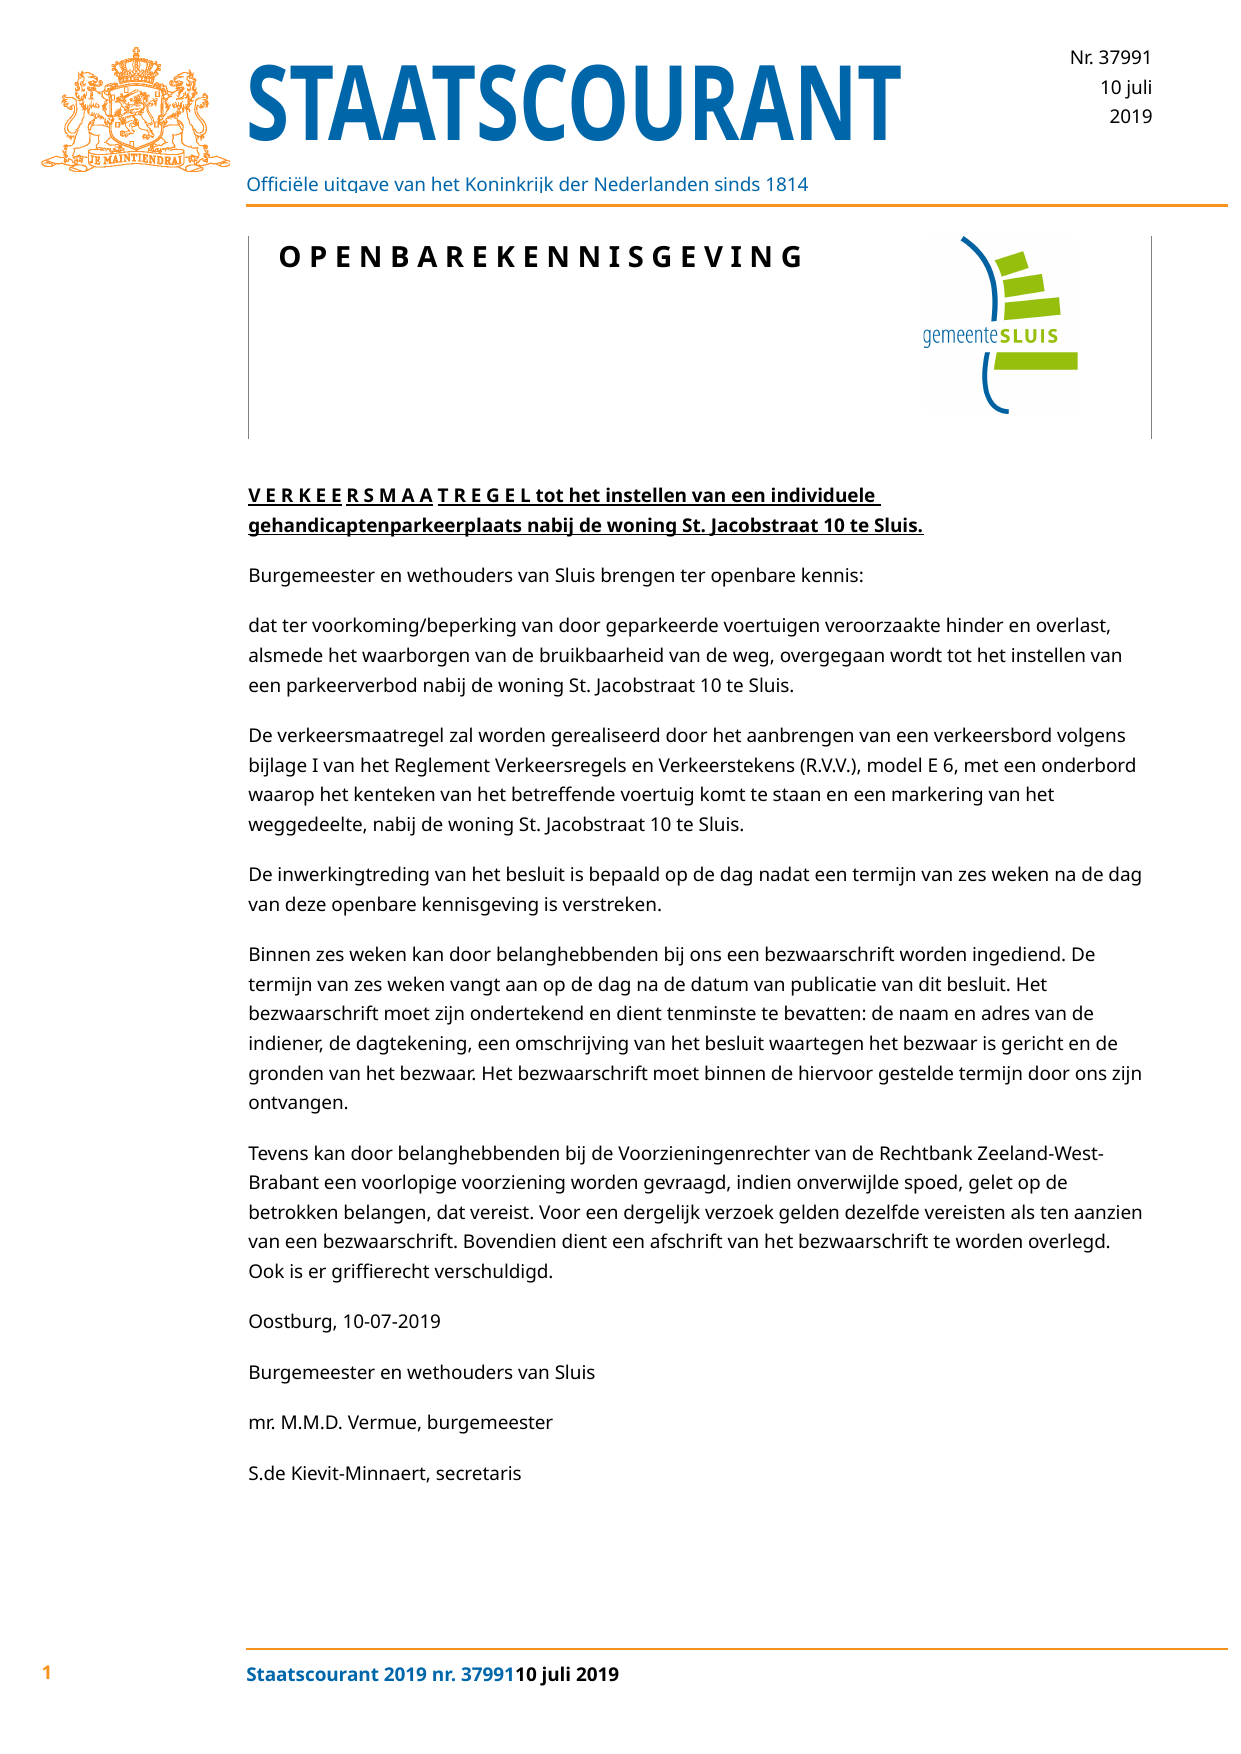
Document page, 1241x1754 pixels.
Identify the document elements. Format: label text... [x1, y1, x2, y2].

picture [923, 236, 1078, 414]
text Binnen zes weken kan door belanghebbenden bij ons een bezwaarschrift worden ingediend. De termijn van zes weken vangt aan op de dag na de datum van publicatie van dit besluit. Het bezwaarschrift moet zijn ondertekend en dient tenminste te bevatten: de naam en adres van de indiener, de dagtekening, een omschrijving van het besluit waartegen het bezwaar is gericht en de gronden van het bezwaar. Het bezwaarschrift moet binnen de hiervoor gestelde termijn door ons zijn ontvangen. [248, 941, 1152, 1115]
text De verkeersmaatregel zal worden gerealiseerd door het aanbrengen van een verkeersbord volgens bijlage I van het Reglement Verkeersregels en Verkeerstekens (R.V.V.), model E 6, met een onderbord waarop het kenteken van het betreffende voertuig komt te staan en een markering van het weggedeelte, nabij de woning St. Jacobstraat 10 te Sluis. [248, 722, 1152, 837]
picture [41, 47, 231, 172]
table_header [850, 236, 923, 413]
text mr. M.M.D. Vermue, burgemeester [248, 1409, 1152, 1435]
text Burgemeester en wethouders van Sluis brengen ter openbare kennis: [248, 562, 1152, 588]
text V E R K E E R S M A A T R E G E L tot het instellen van een individuele gehandicaptenparkeerplaats nabij de woning St. Jacobstraat 10 te Sluis. [248, 482, 1152, 538]
text dat ter voorkoming/beperking van door geparkeerde voertuigen veroorzaakte hinder en overlast, alsmede het waarborgen van de bruikbaarheid van de weg, overgegaan wordt tot het instellen van een parkeerverbod nabij de woning St. Jacobstraat 10 te Sluis. [248, 613, 1152, 698]
text S.de Kievit-Minnaert, secretaris [248, 1460, 1152, 1486]
text Oostburg, 10-07-2019 [248, 1308, 1152, 1334]
table_header O P E N B A R E K E N N I S G E V I N G [249, 236, 850, 439]
text Tevens kan door belanghebbenden bij de Voorzieningenrechter van de Rechtbank Zeeland-West-Brabant een voorlopige voorziening worden gevraagd, indien onverwijlde spoed, gelet op de betrokken belangen, dat vereist. Voor een dergelijk verzoek gelden dezelfde vereisten als ten aanzien van een bezwaarschrift. Bovendien dient een afschrift van het bezwaarschrift te worden overlegd. Ook is er griffierecht verschuldigd. [248, 1140, 1152, 1284]
text De inwerkingtreding van het besluit is bepaald op de dag nadat een termijn van zes weken na de dag van deze openbare kennisgeving is verstreken. [248, 861, 1152, 917]
table_header [1078, 236, 1151, 413]
table_header [850, 414, 1151, 439]
text Burgemeester en wethouders van Sluis [248, 1359, 1152, 1385]
